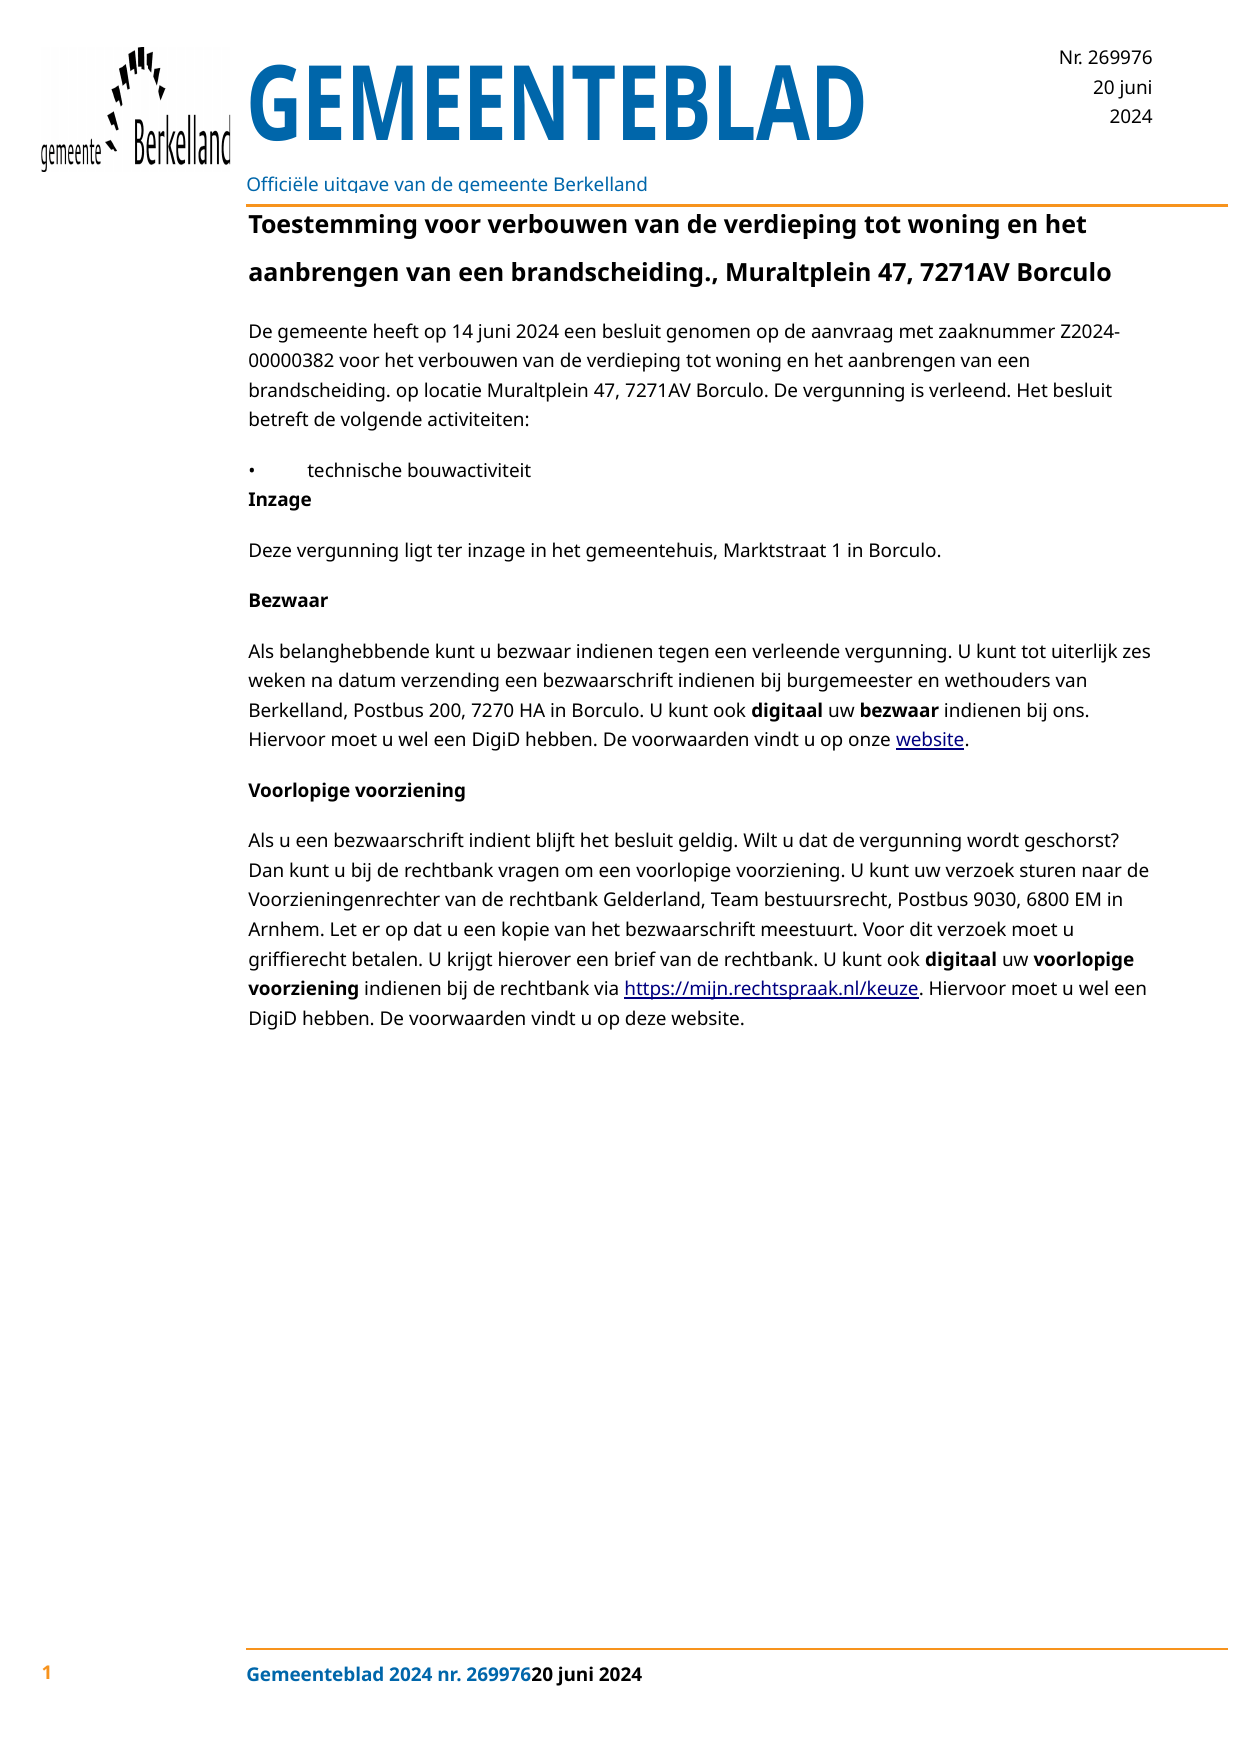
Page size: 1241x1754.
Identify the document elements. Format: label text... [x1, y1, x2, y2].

text Bezwaar [248, 587, 1152, 613]
text Voorlopige voorziening [248, 777, 1152, 803]
picture [41, 47, 231, 172]
text Als belanghebbende kunt u bezwaar indienen tegen een verleende vergunning. U kunt tot uiterlijk zes weken na datum verzending een bezwaarschrift indienen bij burgemeester en wethouders van Berkelland, Postbus 200, 7270 HA in Borculo. U kunt ook digitaal uw bezwaar indienen bij ons. Hiervoor moet u wel een DigiD hebben. De voorwaarden vindt u op onze website. [248, 638, 1152, 752]
list technische bouwactiviteit [248, 457, 1152, 483]
text Als u een bezwaarschrift indient blijft het besluit geldig. Wilt u dat de vergunning wordt geschorst? Dan kunt u bij de rechtbank vragen om een voorlopige voorziening. U kunt uw verzoek sturen naar de Voorzieningenrechter van de rechtbank Gelderland, Team bestuursrecht, Postbus 9030, 6800 EM in Arnhem. Let er op dat u een kopie van het bezwaarschrift meestuurt. Voor dit verzoek moet u griffierecht betalen. U krijgt hierover een brief van de rechtbank. U kunt ook digitaal uw voorlopige voorziening indienen bij de rechtbank via https://mijn.rechtspraak.nl/keuze. Hiervoor moet u wel een DigiD hebben. De voorwaarden vindt u op deze website. [248, 827, 1152, 1031]
text Toestemming voor verbouwen van de verdieping tot woning en het aanbrengen van een brandscheiding., Muraltplein 47, 7271AV Borculo [248, 207, 1152, 288]
text Deze vergunning ligt ter inzage in het gemeentehuis, Marktstraat 1 in Borculo. [248, 537, 1152, 563]
text Inzage [248, 487, 1152, 512]
text De gemeente heeft op 14 juni 2024 een besluit genomen op de aanvraag met zaaknummer Z2024-00000382 voor het verbouwen van de verdieping tot woning en het aanbrengen van een brandscheiding. op locatie Muraltplein 47, 7271AV Borculo. De vergunning is verleend. Het besluit betreft de volgende activiteiten: [248, 318, 1152, 432]
